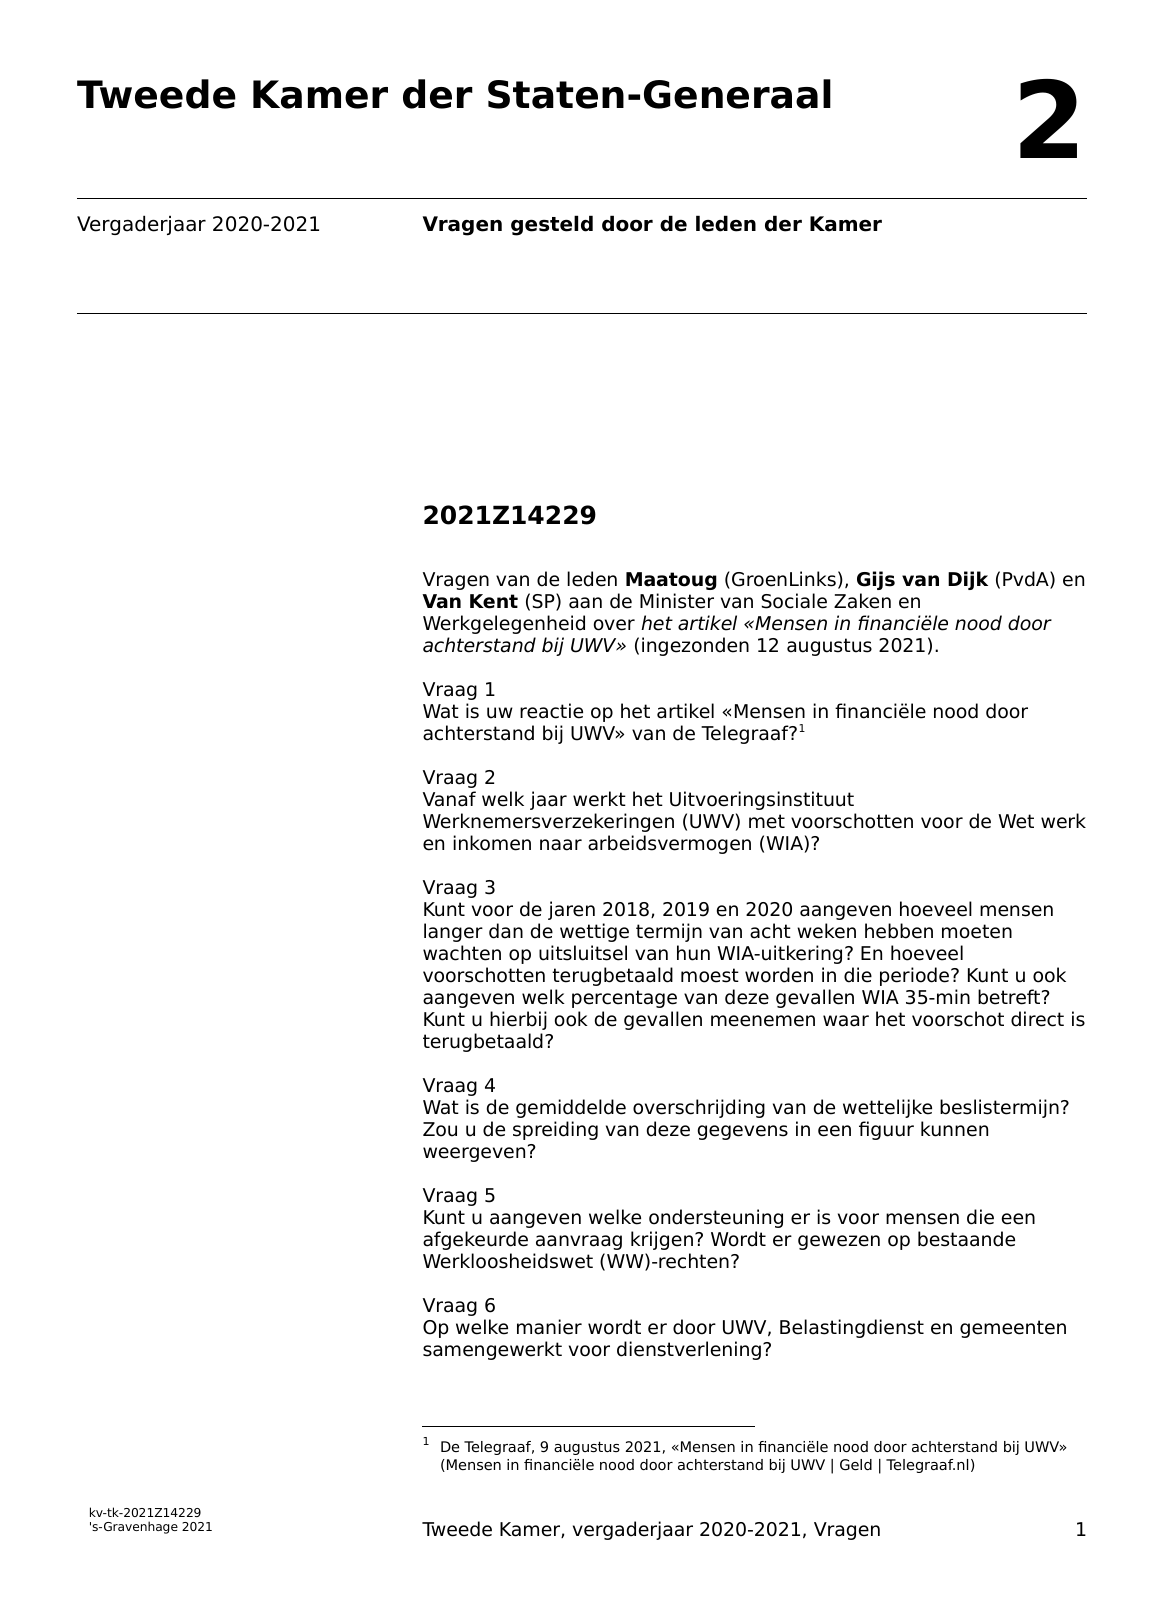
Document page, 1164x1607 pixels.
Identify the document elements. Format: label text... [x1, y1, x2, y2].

text Vraag 2 [422, 767, 1087, 789]
text 2021Z14229 [422, 501, 1087, 531]
text Wat is uw reactie op het artikel «Mensen in financiële nood door achterstand bij UWV» van de Telegraaf? [422, 701, 1087, 745]
text Vraag 6 [422, 1295, 1087, 1317]
text Vraag 5 [422, 1185, 1087, 1207]
text Vanaf welk jaar werkt het Uitvoeringsinstituut Werknemersverzekeringen (UWV) met voorschotten voor de Wet werk en inkomen naar arbeidsvermogen (WIA)? [422, 789, 1087, 855]
text Wat is de gemiddelde overschrijding van de wettelijke beslistermijn? Zou u de spreiding van deze gegevens in een figuur kunnen weergeven? [422, 1097, 1087, 1163]
text De Telegraaf, 9 augustus 2021, «Mensen in financiële nood door achterstand bij UWV» (Mensen in financiële nood door achterstand bij UWV | Geld | Telegraaf.nl) [422, 1435, 1087, 1474]
text kv-tk-2021Z14229 [88, 1506, 323, 1520]
text Vraag 4 [422, 1075, 1087, 1097]
table_header Tweede Kamer der Staten-Generaal [77, 59, 886, 198]
text 's-Gravenhage 2021 [88, 1520, 323, 1534]
text Kunt voor de jaren 2018, 2019 en 2020 aangeven hoeveel mensen langer dan de wettige termijn van acht weken hebben moeten wachten op uitsluitsel van hun WIA-uitkering? En hoeveel voorschotten terugbetaald moest worden in die periode? Kunt u ook aangeven welk percentage van deze gevallen WIA 35-min betreft? Kunt u hierbij ook de gevallen meenemen waar het voorschot direct is terugbetaald? [422, 899, 1087, 1053]
text Op welke manier wordt er door UWV, Belastingdienst en gemeenten samengewerkt voor dienstverlening? [422, 1317, 1087, 1361]
text Kunt u aangeven welke ondersteuning er is voor mensen die een afgekeurde aanvraag krijgen? Wordt er gewezen op bestaande Werkloosheidswet (WW)-rechten? [422, 1207, 1087, 1273]
text Vraag 3 [422, 877, 1087, 899]
table_cell Vergaderjaar 2020-2021 [77, 199, 422, 313]
text Vragen van de leden Maatoug (GroenLinks), Gijs van Dijk (PvdA) en Van Kent (SP) aan de Minister van Sociale Zaken en Werkgelegenheid over het artikel «Mensen in financiële nood door achterstand bij UWV» (ingezonden 12 augustus 2021). [422, 569, 1087, 657]
text Vraag 1 [422, 679, 1087, 701]
table_cell Vragen gesteld door de leden der Kamer [422, 199, 1087, 313]
table_header 2 [886, 59, 1087, 198]
